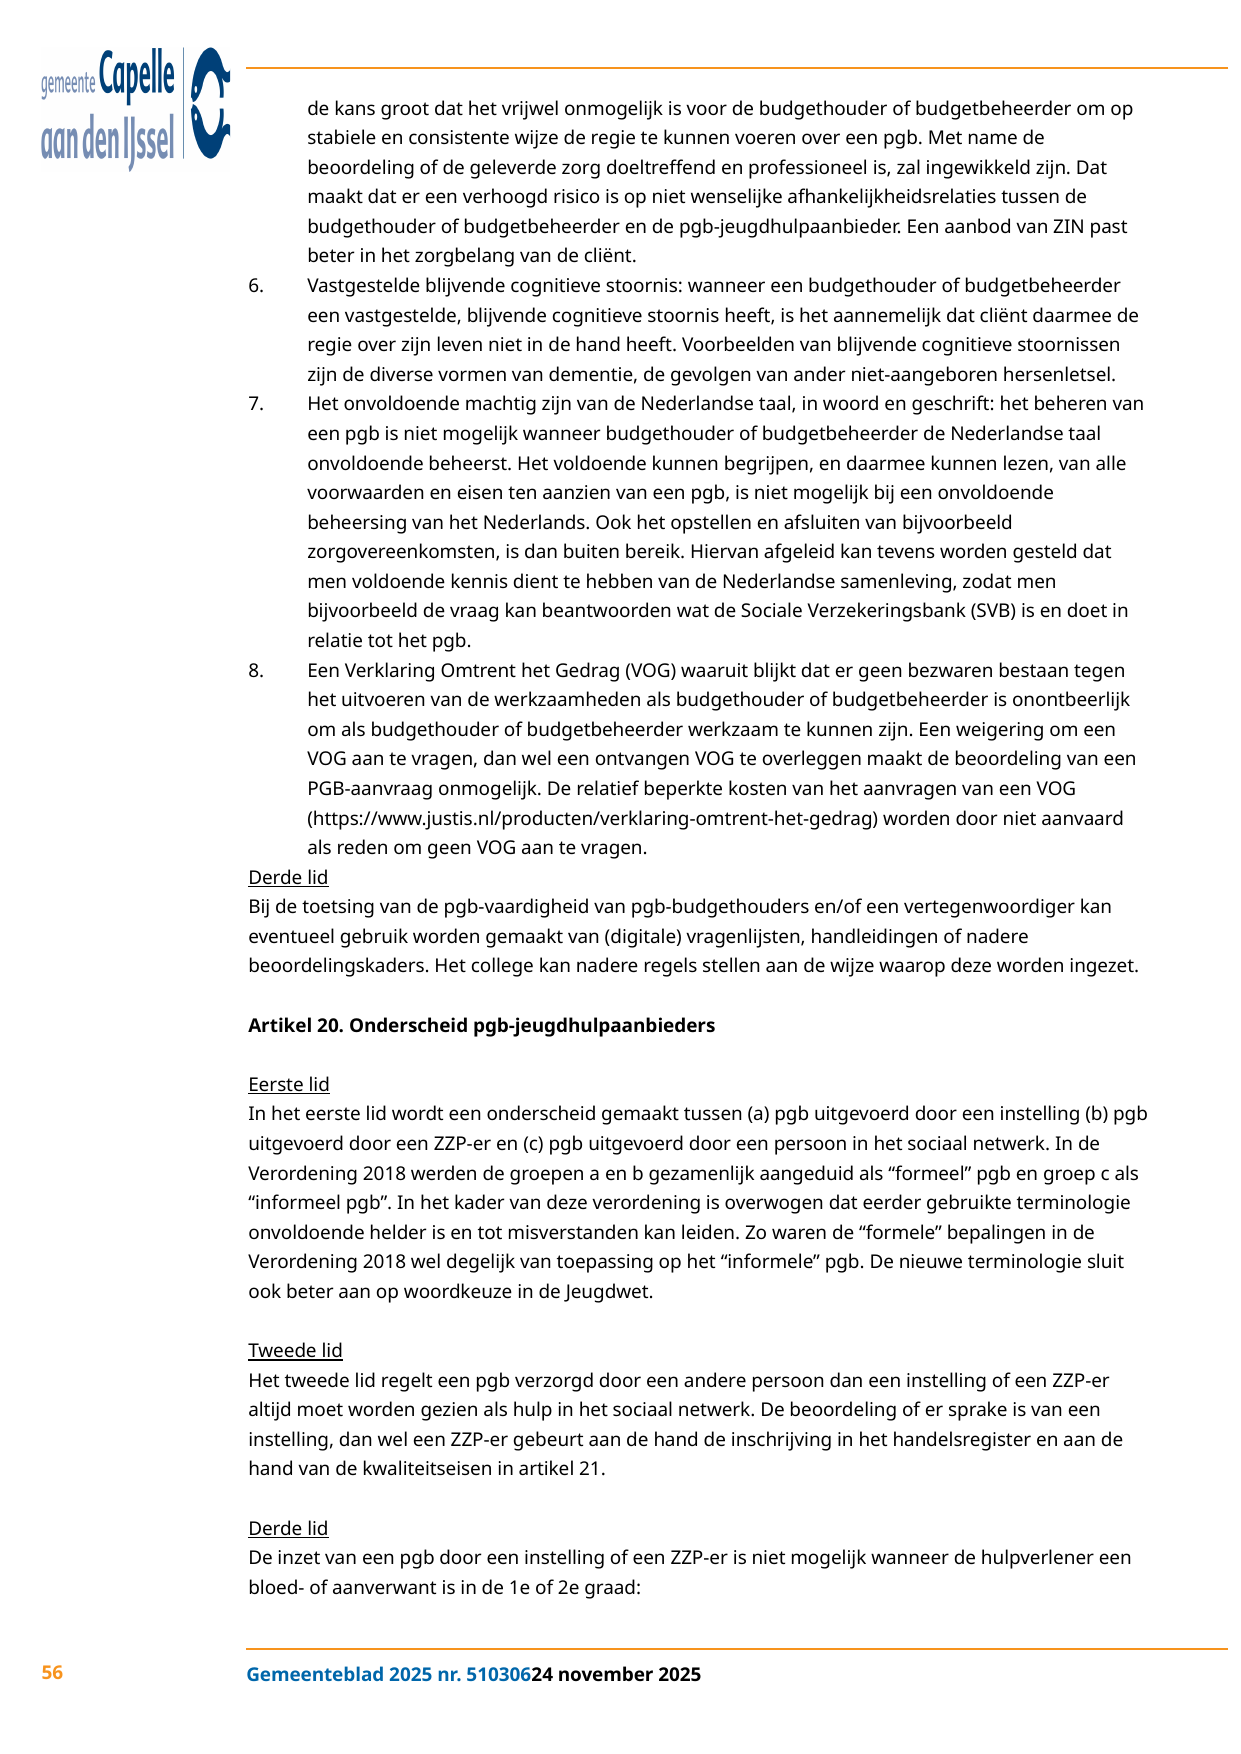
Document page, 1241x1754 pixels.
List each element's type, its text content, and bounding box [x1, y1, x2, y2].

list de kans groot dat het vrijwel onmogelijk is voor de budgethouder of budgetbeheerder om op stabiele en consistente wijze de regie te kunnen voeren over een pgb. Met name de beoordeling of de geleverde zorg doeltreffend en professioneel is, zal ingewikkeld zijn. Dat maakt dat er een verhoogd risico is op niet wenselijke afhankelijkheidsrelaties tussen de budgethouder of budgetbeheerder en de pgb-jeugdhulpaanbieder. Een aanbod van ZIN past beter in het zorgbelang van de cliënt. [248, 95, 1152, 268]
list Vastgestelde blijvende cognitieve stoornis: wanneer een budgethouder of budgetbeheerder een vastgestelde, blijvende cognitieve stoornis heeft, is het aannemelijk dat cliënt daarmee de regie over zijn leven niet in de hand heeft. Voorbeelden van blijvende cognitieve stoornissen zijn de diverse vormen van dementie, de gevolgen van ander niet-aangeboren hersenletsel. [248, 272, 1152, 387]
text Bij de toetsing van de pgb-vaardigheid van pgb-budgethouders en/of een vertegenwoordiger kan eventueel gebruik worden gemaakt van (digitale) vragenlijsten, handleidingen of nadere beoordelingskaders. Het college kan nadere regels stellen aan de wijze waarop deze worden ingezet. [248, 893, 1152, 978]
text Eerste lid [248, 1071, 1152, 1097]
text Tweede lid [248, 1337, 1152, 1363]
picture [41, 47, 231, 172]
list Het onvoldoende machtig zijn van de Nederlandse taal, in woord en geschrift: het beheren van een pgb is niet mogelijk wanneer budgethouder of budgetbeheerder de Nederlandse taal onvoldoende beheerst. Het voldoende kunnen begrijpen, en daarmee kunnen lezen, van alle voorwaarden en eisen ten aanzien van een pgb, is niet mogelijk bij een onvoldoende beheersing van het Nederlands. Ook het opstellen en afsluiten van bijvoorbeeld zorgovereenkomsten, is dan buiten bereik. Hiervan afgeleid kan tevens worden gesteld dat men voldoende kennis dient te hebben van de Nederlandse samenleving, zodat men bijvoorbeeld de vraag kan beantwoorden wat de Sociale Verzekeringsbank (SVB) is en doet in relatie tot het pgb. [248, 391, 1152, 653]
list Een Verklaring Omtrent het Gedrag (VOG) waaruit blijkt dat er geen bezwaren bestaan tegen het uitvoeren van de werkzaamheden als budgethouder of budgetbeheerder is onontbeerlijk om als budgethouder of budgetbeheerder werkzaam te kunnen zijn. Een weigering om een VOG aan te vragen, dan wel een ontvangen VOG te overleggen maakt de beoordeling van een PGB-aanvraag onmogelijk. De relatief beperkte kosten van het aanvragen van een VOG (https://www.justis.nl/producten/verklaring-omtrent-het-gedrag) worden door niet aanvaard als reden om geen VOG aan te vragen. [248, 657, 1152, 860]
text In het eerste lid wordt een onderscheid gemaakt tussen (a) pgb uitgevoerd door een instelling (b) pgb uitgevoerd door een ZZP-er en (c) pgb uitgevoerd door een persoon in het sociaal netwerk. In de Verordening 2018 werden de groepen a en b gezamenlijk aangeduid als “formeel” pgb en groep c als “informeel pgb”. In het kader van deze verordening is overwogen dat eerder gebruikte terminologie onvoldoende helder is en tot misverstanden kan leiden. Zo waren de “formele” bepalingen in de Verordening 2018 wel degelijk van toepassing op het “informele” pgb. De nieuwe terminologie sluit ook beter aan op woordkeuze in de Jeugdwet. [248, 1101, 1152, 1304]
text De inzet van een pgb door een instelling of een ZZP-er is niet mogelijk wanneer de hulpverlener een bloed- of aanverwant is in de 1e of 2e graad: [248, 1544, 1152, 1600]
text Artikel 20. Onderscheid pgb-jeugdhulpaanbieders [248, 1012, 1152, 1038]
text Derde lid [248, 864, 1152, 890]
text Het tweede lid regelt een pgb verzorgd door een andere persoon dan een instelling of een ZZP-er altijd moet worden gezien als hulp in het sociaal netwerk. De beoordeling of er sprake is van een instelling, dan wel een ZZP-er gebeurt aan de hand de inschrijving in het handelsregister en aan de hand van de kwaliteitseisen in artikel 21. [248, 1367, 1152, 1481]
text Derde lid [248, 1515, 1152, 1541]
